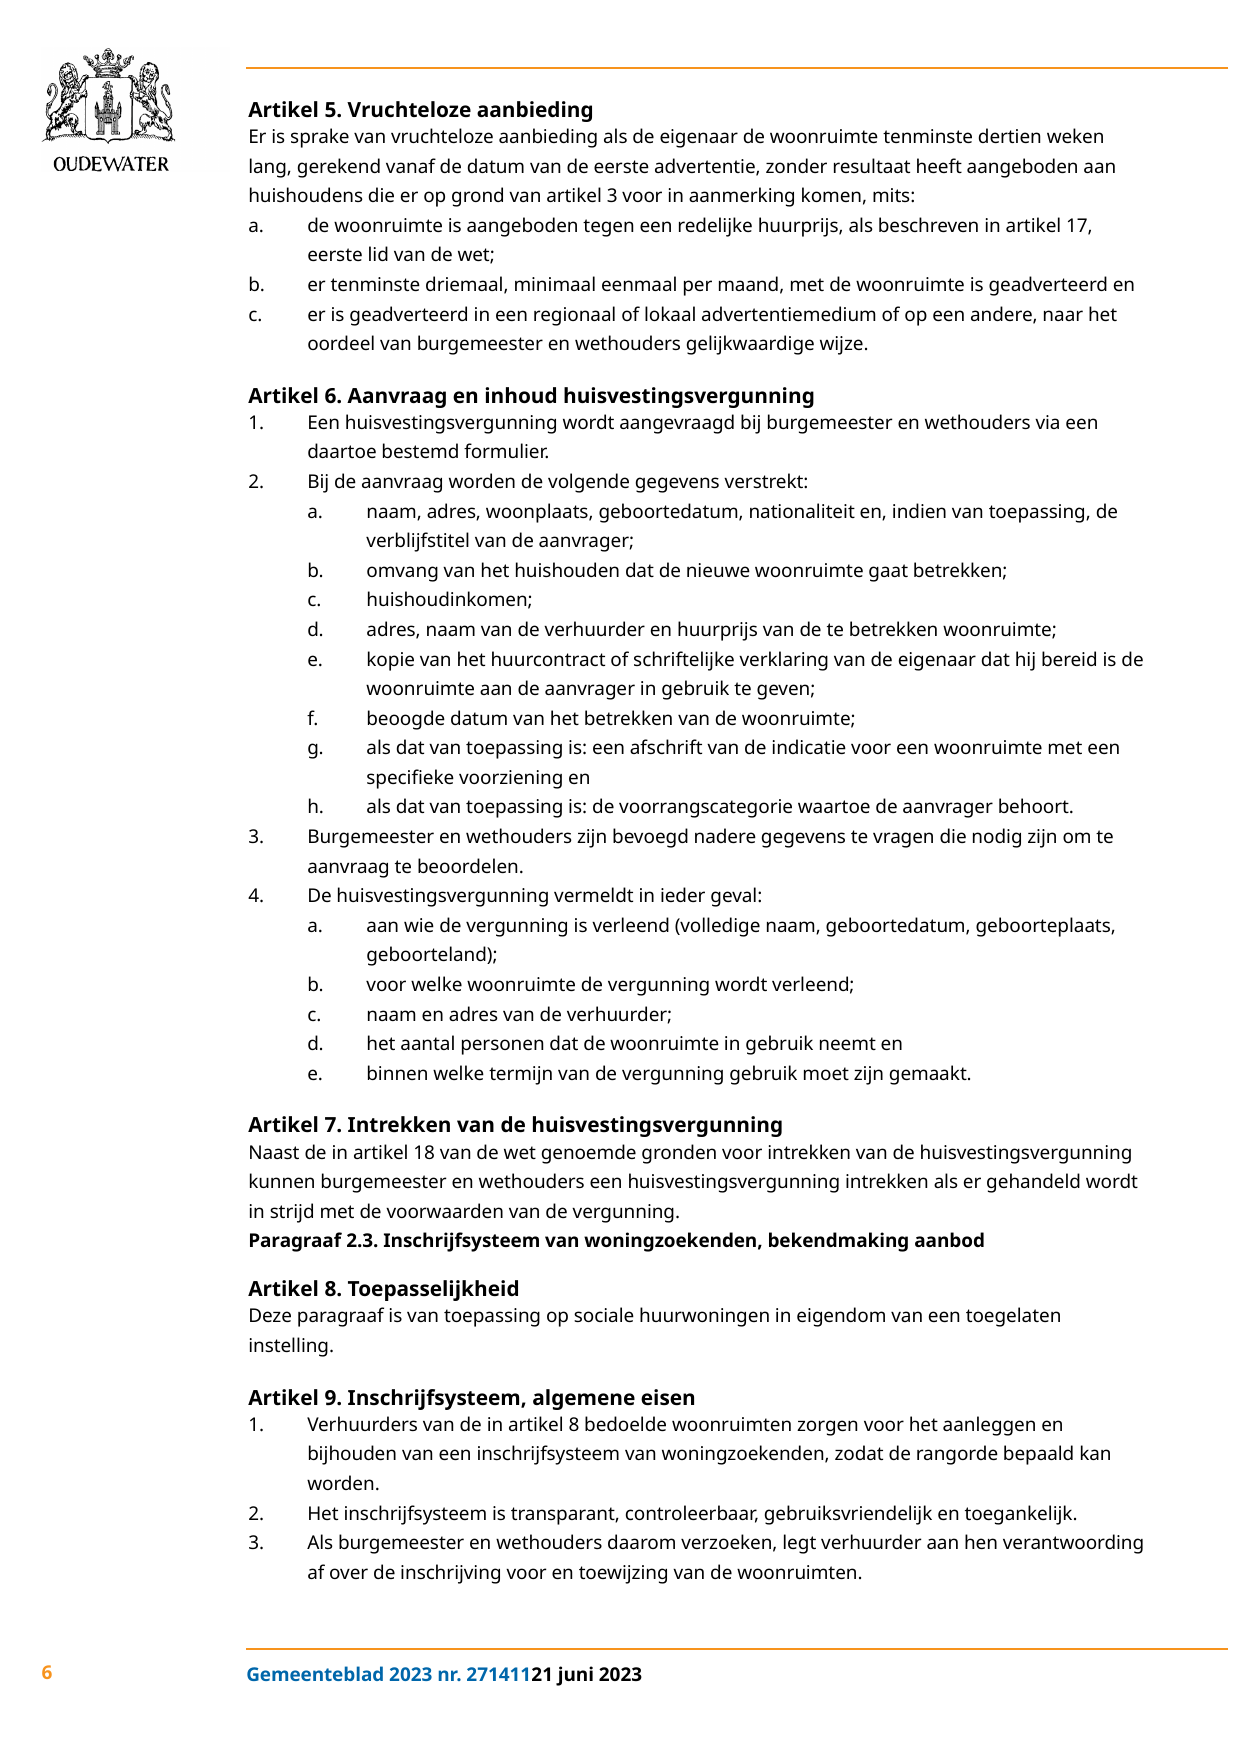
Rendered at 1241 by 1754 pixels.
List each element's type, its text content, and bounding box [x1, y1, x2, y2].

text Artikel 5. Vruchteloze aanbieding [248, 95, 1152, 123]
list naam, adres, woonplaats, geboortedatum, nationaliteit en, indien van toepassing, de verblijfstitel van de aanvrager; [307, 498, 1152, 553]
text Artikel 6. Aanvraag en inhoud huisvestingsvergunning [248, 381, 1152, 409]
list de woonruimte is aangeboden tegen een redelijke huurprijs, als beschreven in artikel 17, eerste lid van de wet; [248, 212, 1152, 267]
list er is geadverteerd in een regionaal of lokaal advertentiemedium of op een andere, naar het oordeel van burgemeester en wethouders gelijkwaardige wijze. [248, 301, 1152, 356]
list kopie van het huurcontract of schriftelijke verklaring van de eigenaar dat hij bereid is de woonruimte aan de aanvrager in gebruik te geven; [307, 646, 1152, 701]
picture [41, 47, 231, 172]
list omvang van het huishouden dat de nieuwe woonruimte gaat betrekken; [307, 557, 1152, 583]
list Het inschrijfsysteem is transparant, controleerbaar, gebruiksvriendelijk en toegankelijk. [248, 1500, 1152, 1526]
list Burgemeester en wethouders zijn bevoegd nadere gegevens te vragen die nodig zijn om te aanvraag te beoordelen. [248, 823, 1152, 879]
list Een huisvestingsvergunning wordt aangevraagd bij burgemeester en wethouders via een daartoe bestemd formulier. [248, 409, 1152, 464]
list Bij de aanvraag worden de volgende gegevens verstrekt: [248, 468, 1152, 494]
list voor welke woonruimte de vergunning wordt verleend; [307, 971, 1152, 997]
list huishoudinkomen; [307, 587, 1152, 612]
text Paragraaf 2.3. Inschrijfsysteem van woningzoekenden, bekendmaking aanbod [248, 1228, 1152, 1253]
list aan wie de vergunning is verleend (volledige naam, geboortedatum, geboorteplaats, geboorteland); [307, 912, 1152, 967]
list beoogde datum van het betrekken van de woonruimte; [307, 705, 1152, 731]
text Deze paragraaf is van toepassing op sociale huurwoningen in eigendom van een toegelaten instelling. [248, 1303, 1152, 1358]
list er tenminste driemaal, minimaal eenmaal per maand, met de woonruimte is geadverteerd en [248, 271, 1152, 297]
text Artikel 8. Toepasselijkheid [248, 1274, 1152, 1303]
text Artikel 7. Intrekken van de huisvestingsvergunning [248, 1110, 1152, 1139]
list adres, naam van de verhuurder en huurprijs van de te betrekken woonruimte; [307, 616, 1152, 642]
list De huisvestingsvergunning vermeldt in ieder geval: [248, 882, 1152, 908]
list naam en adres van de verhuurder; [307, 1001, 1152, 1027]
list Als burgemeester en wethouders daarom verzoeken, legt verhuurder aan hen verantwoording af over de inschrijving voor en toewijzing van de woonruimten. [248, 1529, 1152, 1585]
list als dat van toepassing is: een afschrift van de indicatie voor een woonruimte met een specifieke voorziening en [307, 734, 1152, 790]
text Naast de in artikel 18 van de wet genoemde gronden voor intrekken van de huisvestingsvergunning kunnen burgemeester en wethouders een huisvestingsvergunning intrekken als er gehandeld wordt in strijd met de voorwaarden van de vergunning. [248, 1139, 1152, 1224]
list als dat van toepassing is: de voorrangscategorie waartoe de aanvrager behoort. [307, 794, 1152, 819]
list binnen welke termijn van de vergunning gebruik moet zijn gemaakt. [307, 1060, 1152, 1086]
text Artikel 9. Inschrijfsysteem, algemene eisen [248, 1383, 1152, 1411]
list Verhuurders van de in artikel 8 bedoelde woonruimten zorgen voor het aanleggen en bijhouden van een inschrijfsysteem van woningzoekenden, zodat de rangorde bepaald kan worden. [248, 1411, 1152, 1496]
text Er is sprake van vruchteloze aanbieding als de eigenaar de woonruimte tenminste dertien weken lang, gerekend vanaf de datum van de eerste advertentie, zonder resultaat heeft aangeboden aan huishoudens die er op grond van artikel 3 voor in aanmerking komen, mits: [248, 123, 1152, 208]
list het aantal personen dat de woonruimte in gebruik neemt en [307, 1030, 1152, 1056]
